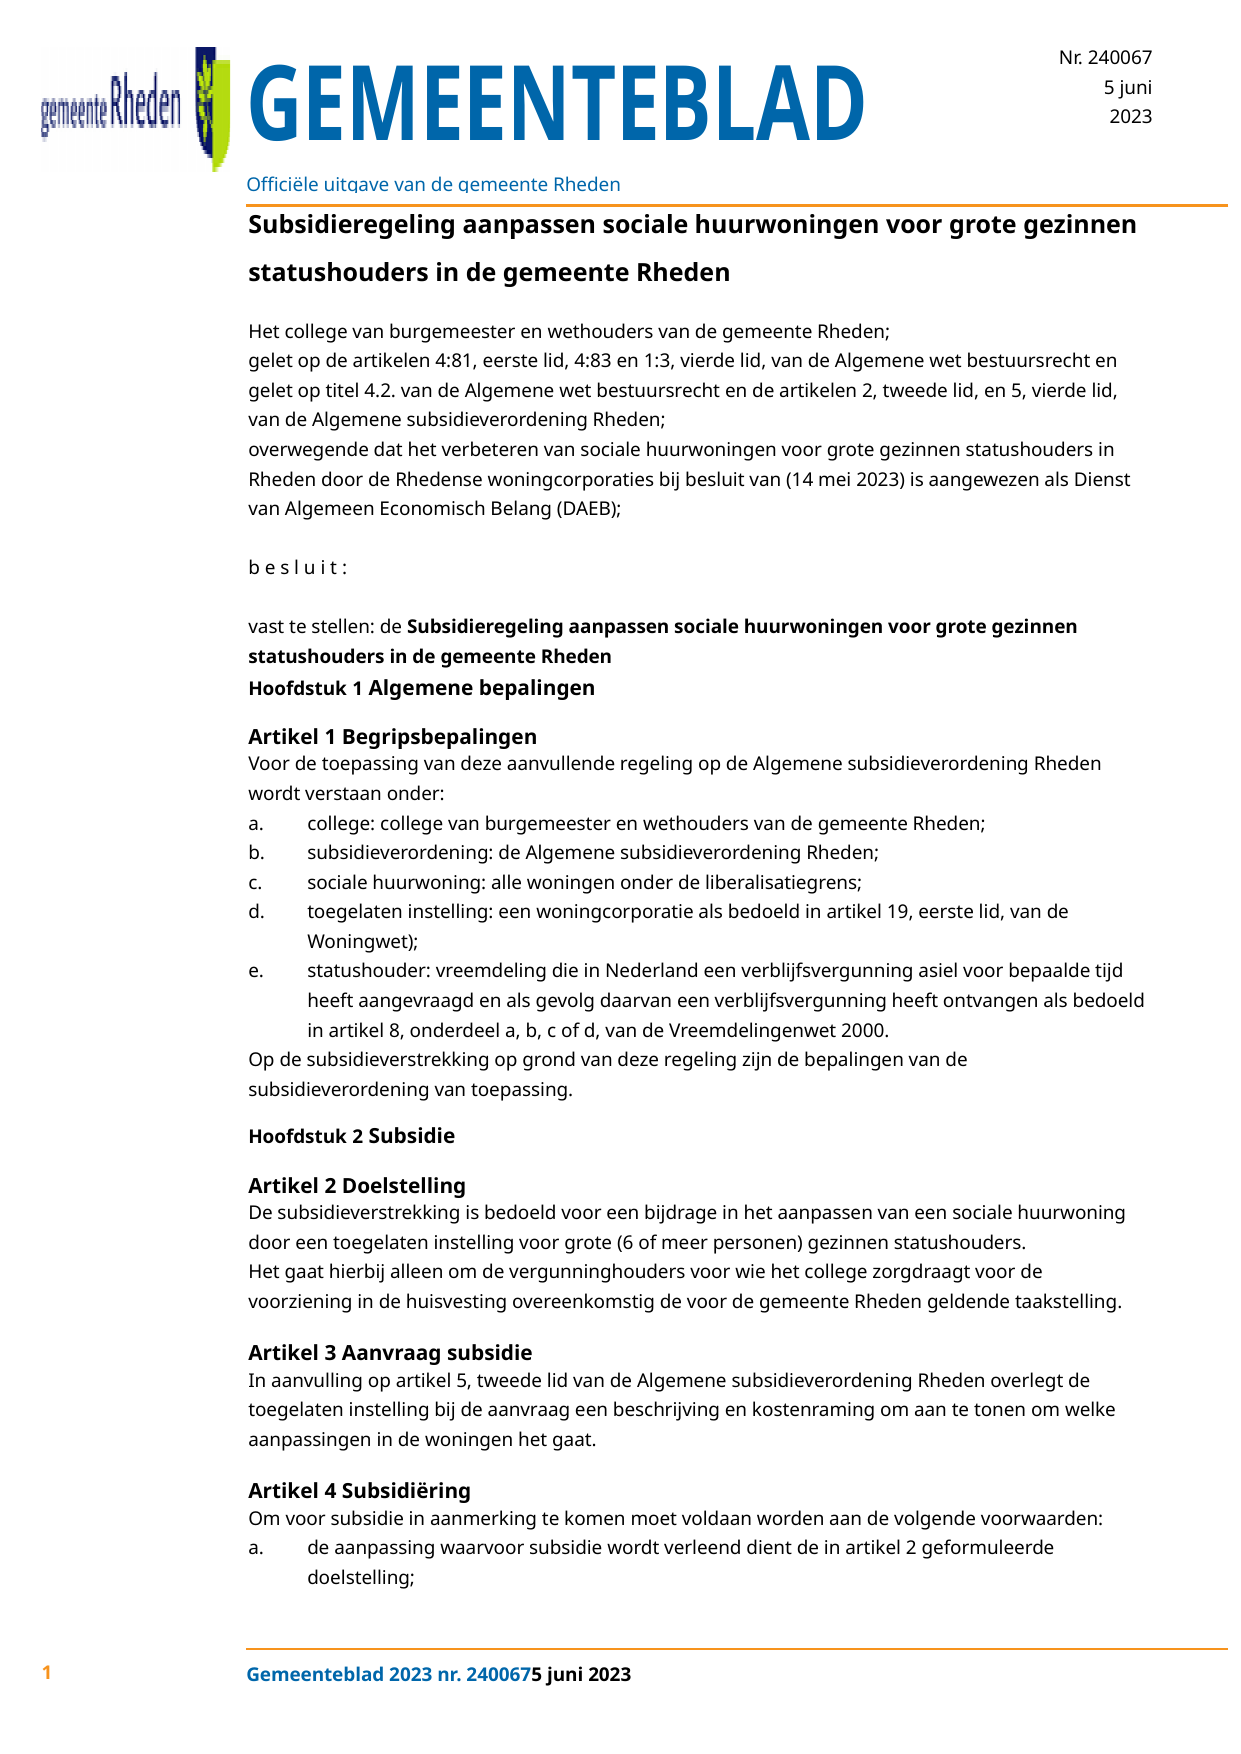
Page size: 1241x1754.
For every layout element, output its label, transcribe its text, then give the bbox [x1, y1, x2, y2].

text b e s l u i t : [248, 554, 1152, 580]
text Het college van burgemeester en wethouders van de gemeente Rheden; [248, 318, 1152, 344]
text Het gaat hierbij alleen om de vergunninghouders voor wie het college zorgdraagt voor de voorziening in de huisvesting overeenkomstig de voor de gemeente Rheden geldende taakstelling. [248, 1258, 1152, 1314]
text Subsidieregeling aanpassen sociale huurwoningen voor grote gezinnen statushouders in de gemeente Rheden [248, 207, 1152, 288]
picture [41, 47, 231, 172]
list toegelaten instelling: een woningcorporatie als bedoeld in artikel 19, eerste lid, van de Woningwet); [248, 898, 1152, 954]
text overwegende dat het verbeteren van sociale huurwoningen voor grote gezinnen statushouders in Rheden door de Rhedense woningcorporaties bij besluit van (14 mei 2023) is aangewezen als Dienst van Algemeen Economisch Belang (DAEB); [248, 436, 1152, 521]
list sociale huurwoning: alle woningen onder de liberalisatiegrens; [248, 869, 1152, 895]
text Artikel 4 Subsidiëring [248, 1477, 1152, 1505]
text Op de subsidieverstrekking op grond van deze regeling zijn de bepalingen van de subsidieverordening van toepassing. [248, 1046, 1152, 1102]
text Hoofdstuk 1 Algemene bepalingen [248, 673, 1152, 701]
text vast te stellen: de Subsidieregeling aanpassen sociale huurwoningen voor grote gezinnen statushouders in de gemeente Rheden [248, 614, 1152, 669]
text Artikel 3 Aanvraag subsidie [248, 1338, 1152, 1367]
text gelet op de artikelen 4:81, eerste lid, 4:83 en 1:3, vierde lid, van de Algemene wet bestuursrecht en gelet op titel 4.2. van de Algemene wet bestuursrecht en de artikelen 2, tweede lid, en 5, vierde lid, van de Algemene subsidieverordening Rheden; [248, 347, 1152, 432]
list subsidieverordening: de Algemene subsidieverordening Rheden; [248, 839, 1152, 865]
text Artikel 2 Doelstelling [248, 1171, 1152, 1199]
text Om voor subsidie in aanmerking te komen moet voldaan worden aan de volgende voorwaarden: [248, 1505, 1152, 1531]
text Artikel 1 Begripsbepalingen [248, 722, 1152, 751]
list de aanpassing waarvoor subsidie wordt verleend dient de in artikel 2 geformuleerde doelstelling; [248, 1534, 1152, 1590]
list statushouder: vreemdeling die in Nederland een verblijfsvergunning asiel voor bepaalde tijd heeft aangevraagd en als gevolg daarvan een verblijfsvergunning heeft ontvangen als bedoeld in artikel 8, onderdeel a, b, c of d, van de Vreemdelingenwet 2000. [248, 958, 1152, 1043]
text De subsidieverstrekking is bedoeld voor een bijdrage in het aanpassen van een sociale huurwoning door een toegelaten instelling voor grote (6 of meer personen) gezinnen statushouders. [248, 1199, 1152, 1255]
text In aanvulling op artikel 5, tweede lid van de Algemene subsidieverordening Rheden overlegt de toegelaten instelling bij de aanvraag een beschrijving en kostenraming om aan te tonen om welke aanpassingen in de woningen het gaat. [248, 1367, 1152, 1452]
text Voor de toepassing van deze aanvullende regeling op de Algemene subsidieverordening Rheden wordt verstaan onder: [248, 751, 1152, 806]
text Hoofdstuk 2 Subsidie [248, 1122, 1152, 1150]
list college: college van burgemeester en wethouders van de gemeente Rheden; [248, 810, 1152, 836]
